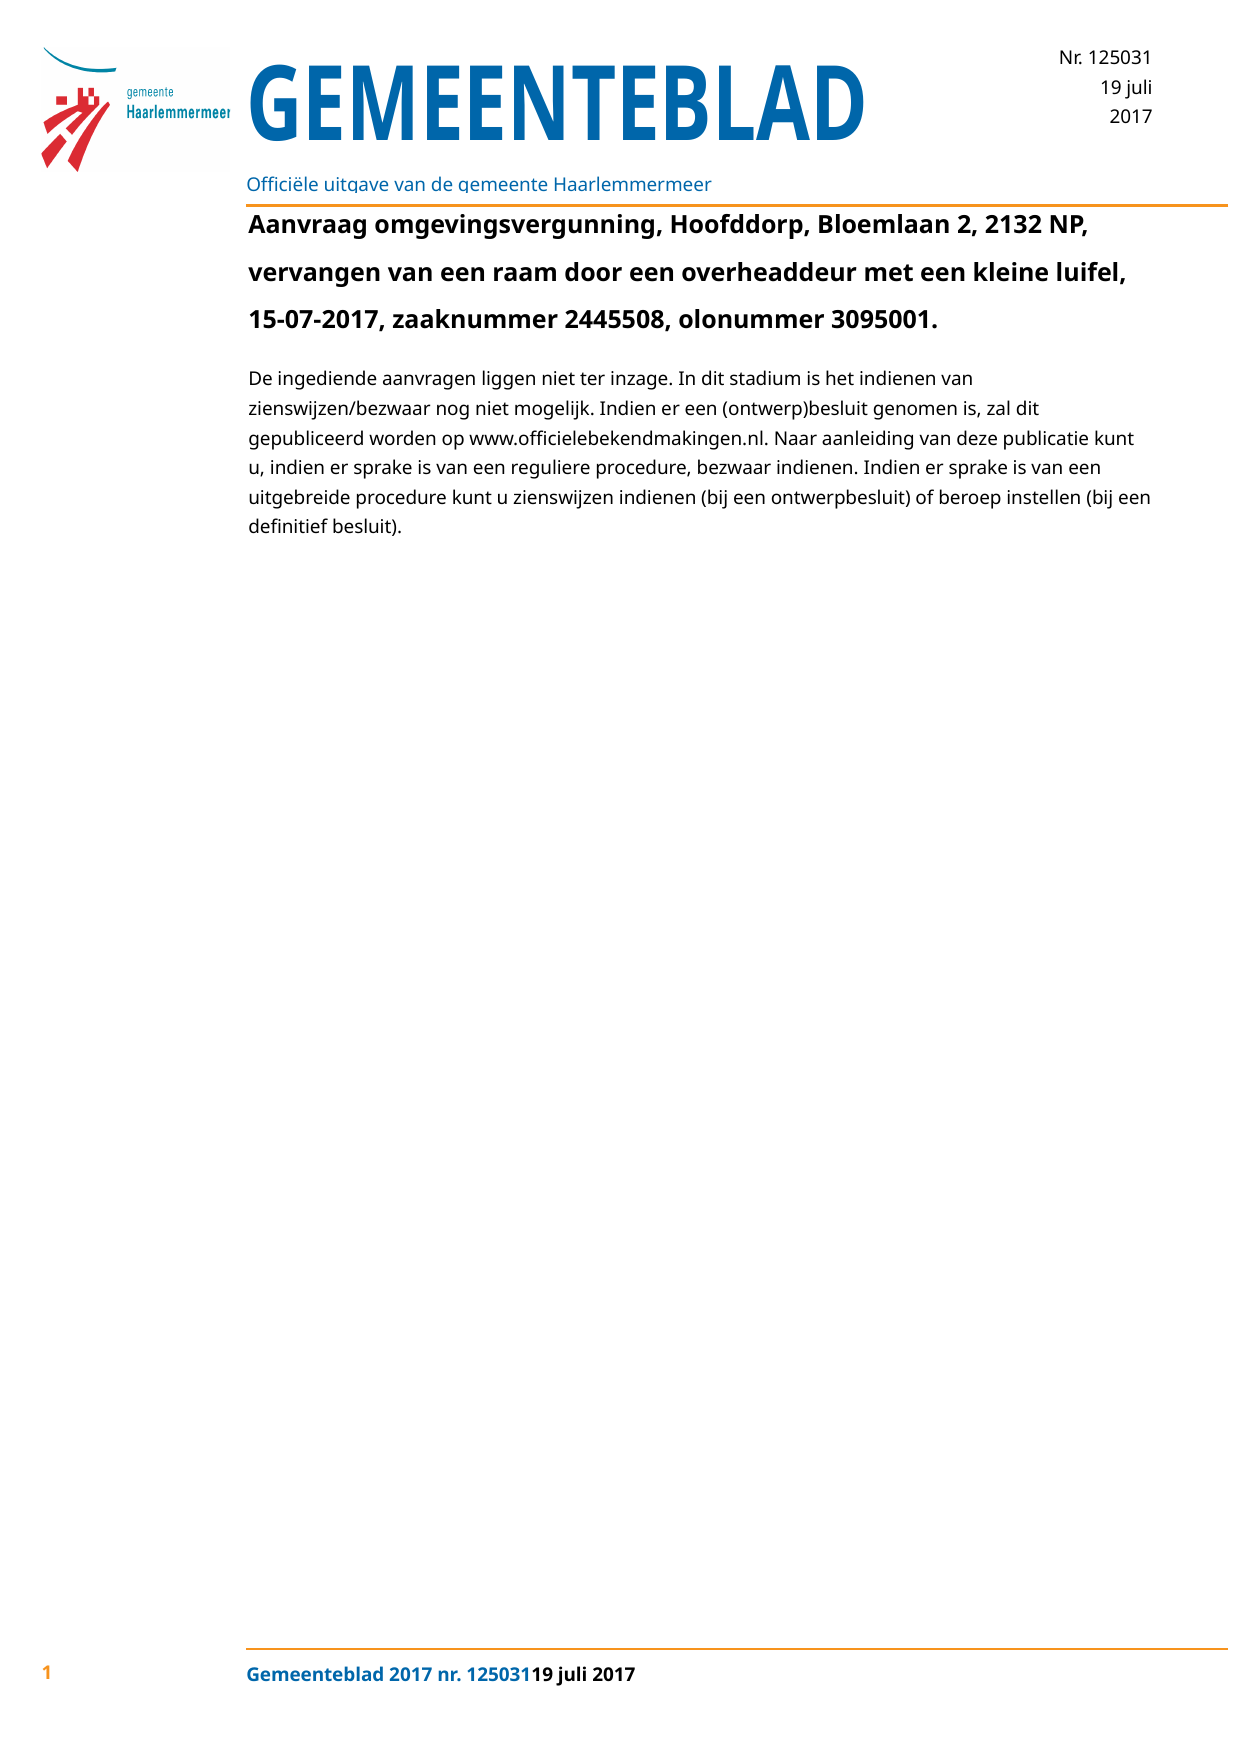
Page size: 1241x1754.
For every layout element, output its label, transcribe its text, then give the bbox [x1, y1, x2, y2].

text Aanvraag omgevingsvergunning, Hoofddorp, Bloemlaan 2, 2132 NP, vervangen van een raam door een overheaddeur met een kleine luifel, 15-07-2017, zaaknummer 2445508, olonummer 3095001. [248, 207, 1152, 336]
text De ingediende aanvragen liggen niet ter inzage. In dit stadium is het indienen van zienswijzen/bezwaar nog niet mogelijk. Indien er een (ontwerp)besluit genomen is, zal dit gepubliceerd worden op www.officielebekendmakingen.nl. Naar aanleiding van deze publicatie kunt u, indien er sprake is van een reguliere procedure, bezwaar indienen. Indien er sprake is van een uitgebreide procedure kunt u zienswijzen indienen (bij een ontwerpbesluit) of beroep instellen (bij een definitief besluit). [248, 366, 1152, 539]
picture [41, 47, 231, 172]
